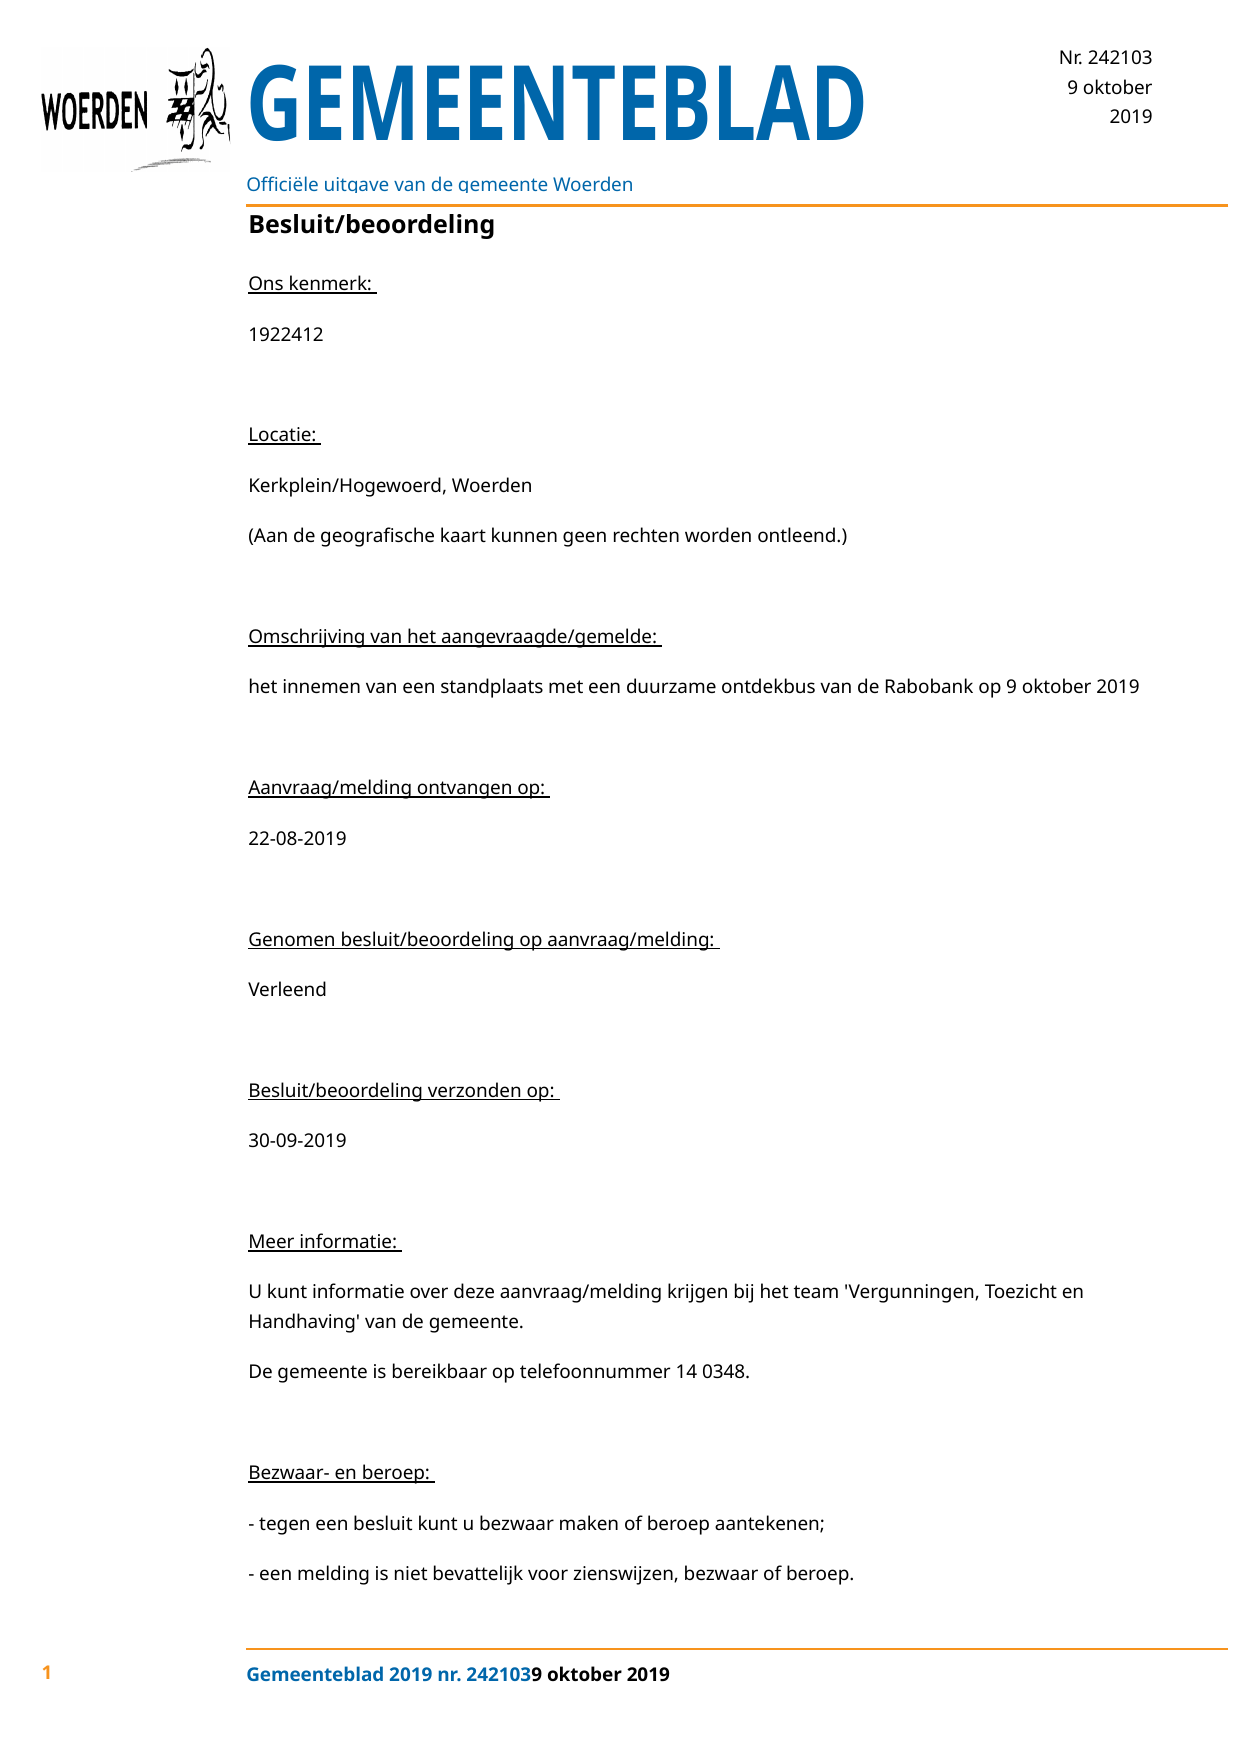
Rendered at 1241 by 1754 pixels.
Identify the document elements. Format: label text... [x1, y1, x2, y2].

text Bezwaar- en beroep: [248, 1459, 1152, 1485]
text - een melding is niet bevattelijk voor zienswijzen, bezwaar of beroep. [248, 1560, 1152, 1586]
text - tegen een besluit kunt u bezwaar maken of beroep aantekenen; [248, 1510, 1152, 1536]
text Besluit/beoordeling [248, 207, 1152, 241]
text Omschrijving van het aangevraagde/gemelde: [248, 623, 1152, 649]
text Besluit/beoordeling verzonden op: [248, 1077, 1152, 1103]
text Aanvraag/melding ontvangen op: [248, 774, 1152, 800]
text Genomen besluit/beoordeling op aanvraag/melding: [248, 926, 1152, 951]
text (Aan de geografische kaart kunnen geen rechten worden ontleend.) [248, 522, 1152, 548]
text Verleend [248, 976, 1152, 1002]
text Locatie: [248, 422, 1152, 447]
text 22-08-2019 [248, 825, 1152, 851]
picture [41, 47, 231, 172]
text 30-09-2019 [248, 1127, 1152, 1153]
text U kunt informatie over deze aanvraag/melding krijgen bij het team 'Vergunningen, Toezicht en Handhaving' van de gemeente. [248, 1279, 1152, 1334]
text het innemen van een standplaats met een duurzame ontdekbus van de Rabobank op 9 oktober 2019 [248, 674, 1152, 699]
text 1922412 [248, 321, 1152, 346]
text Ons kenmerk: [248, 270, 1152, 296]
text Kerkplein/Hogewoerd, Woerden [248, 472, 1152, 498]
text De gemeente is bereikbaar op telefoonnummer 14 0348. [248, 1359, 1152, 1384]
text Meer informatie: [248, 1228, 1152, 1254]
